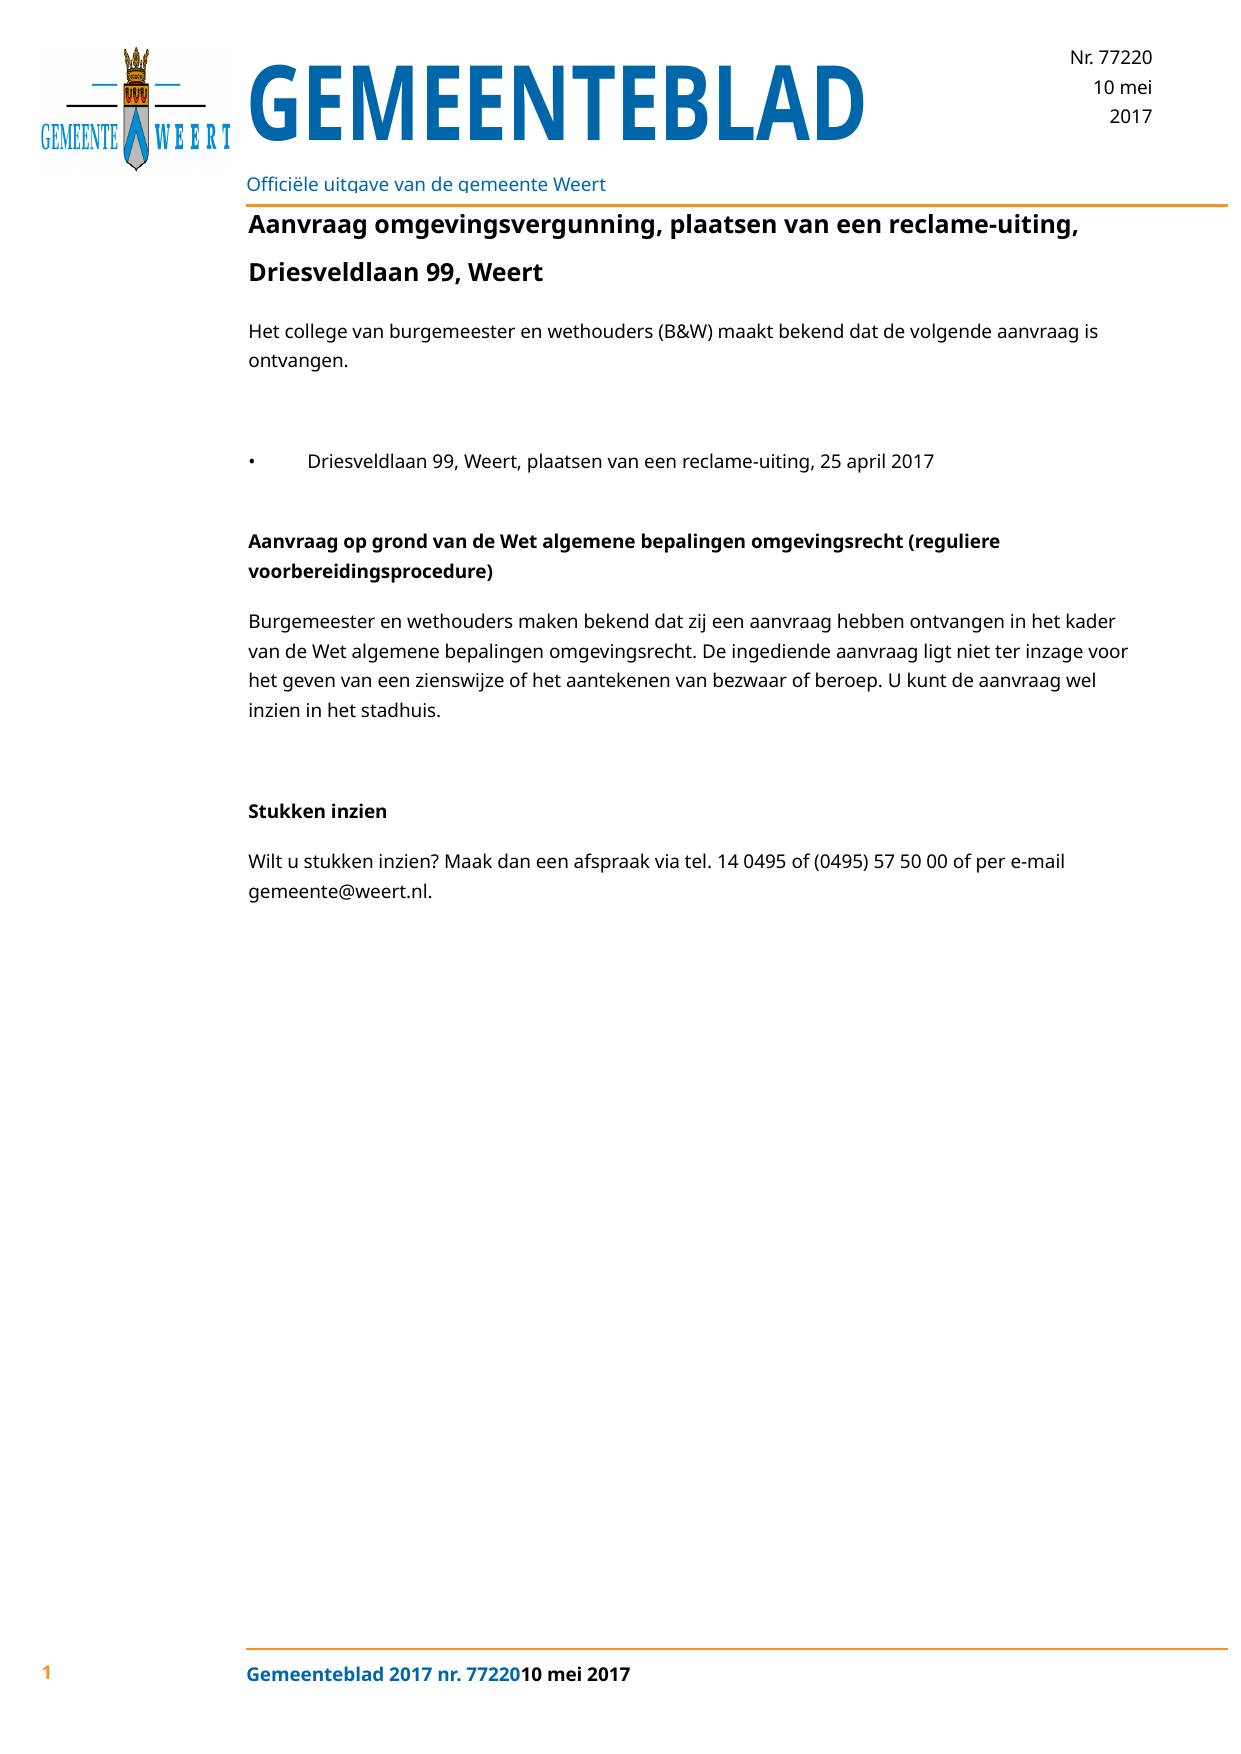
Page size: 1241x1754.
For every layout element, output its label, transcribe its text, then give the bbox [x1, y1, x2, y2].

text Burgemeester en wethouders maken bekend dat zij een aanvraag hebben ontvangen in het kader van de Wet algemene bepalingen omgevingsrecht. De ingediende aanvraag ligt niet ter inzage voor het geven van een zienswijze of het aantekenen van bezwaar of beroep. U kunt de aanvraag wel inzien in het stadhuis. [248, 608, 1152, 723]
text Wilt u stukken inzien? Maak dan een afspraak via tel. 14 0495 of (0495) 57 50 00 of per e-mail gemeente@weert.nl. [248, 848, 1152, 904]
text Aanvraag omgevingsvergunning, plaatsen van een reclame-uiting, Driesveldlaan 99, Weert [248, 207, 1152, 288]
list Driesveldlaan 99, Weert, plaatsen van een reclame-uiting, 25 april 2017 [248, 448, 1152, 474]
text Stukken inzien [248, 798, 1152, 824]
text Aanvraag op grond van de Wet algemene bepalingen omgevingsrecht (reguliere voorbereidingsprocedure) [248, 528, 1152, 584]
picture [41, 47, 231, 172]
text Het college van burgemeester en wethouders (B&W) maakt bekend dat de volgende aanvraag is ontvangen. [248, 318, 1152, 373]
